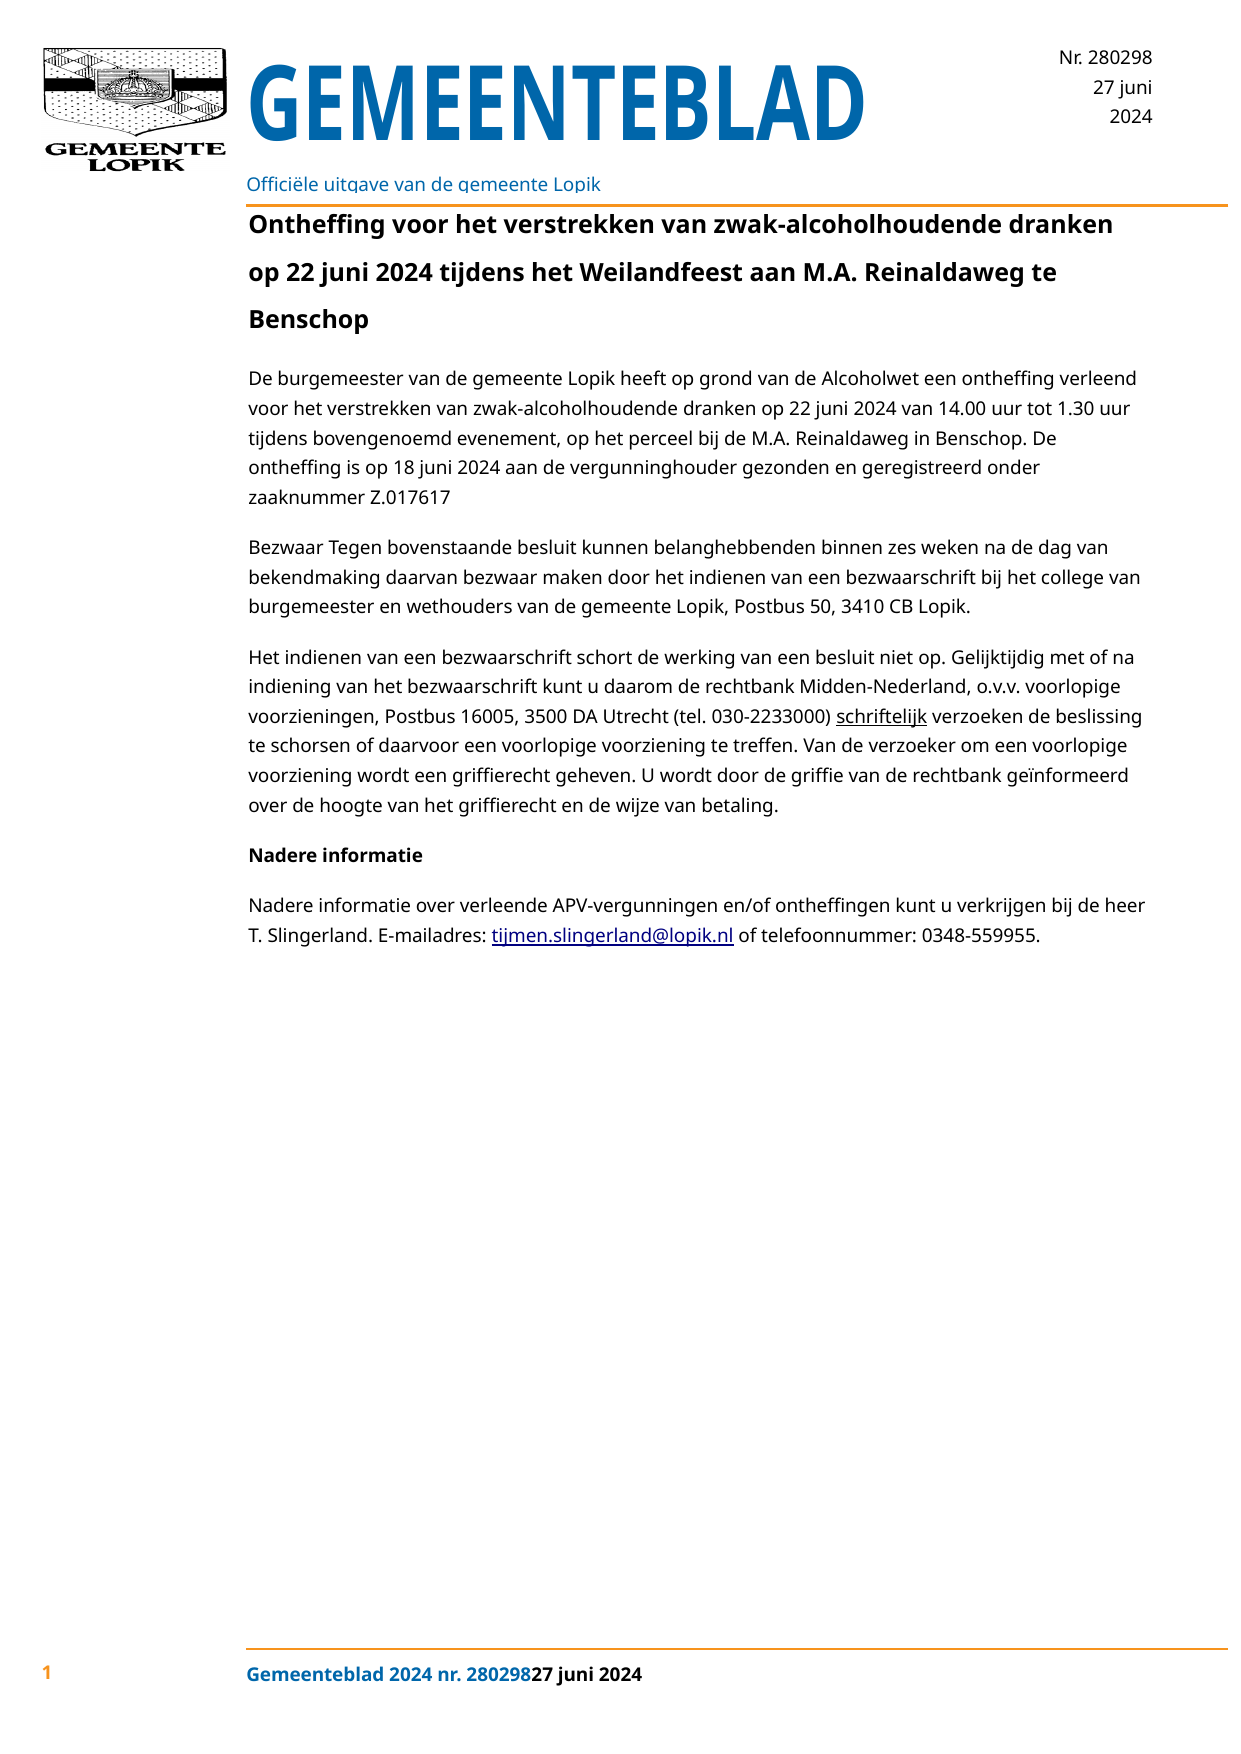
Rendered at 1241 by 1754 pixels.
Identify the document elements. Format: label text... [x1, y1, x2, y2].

text De burgemeester van de gemeente Lopik heeft op grond van de Alcoholwet een ontheffing verleend voor het verstrekken van zwak-alcoholhoudende dranken op 22 juni 2024 van 14.00 uur tot 1.30 uur tijdens bovengenoemd evenement, op het perceel bij de M.A. Reinaldaweg in Benschop. De ontheffing is op 18 juni 2024 aan de vergunninghouder gezonden en geregistreerd onder zaaknummer Z.017617 [248, 366, 1152, 509]
text Het indienen van een bezwaarschrift schort de werking van een besluit niet op. Gelijktijdig met of na indiening van het bezwaarschrift kunt u daarom de rechtbank Midden-Nederland, o.v.v. voorlopige voorzieningen, Postbus 16005, 3500 DA Utrecht (tel. 030-2233000) schriftelijk verzoeken de beslissing te schorsen of daarvoor een voorlopige voorziening te treffen. Van de verzoeker om een voorlopige voorziening wordt een griffierecht geheven. U wordt door de griffie van de rechtbank geïnformeerd over de hoogte van het griffierecht en de wijze van betaling. [248, 644, 1152, 817]
picture [41, 47, 231, 172]
text Nadere informatie over verleende APV-vergunningen en/of ontheffingen kunt u verkrijgen bij de heer T. Slingerland. E-mailadres: tijmen.slingerland@lopik.nl of telefoonnummer: 0348-559955. [248, 893, 1152, 948]
text Bezwaar Tegen bovenstaande besluit kunnen belanghebbenden binnen zes weken na de dag van bekendmaking daarvan bezwaar maken door het indienen van een bezwaarschrift bij het college van burgemeester en wethouders van de gemeente Lopik, Postbus 50, 3410 CB Lopik. [248, 534, 1152, 619]
text Ontheffing voor het verstrekken van zwak-alcoholhoudende dranken op 22 juni 2024 tijdens het Weilandfeest aan M.A. Reinaldaweg te Benschop [248, 207, 1152, 336]
text Nadere informatie [248, 842, 1152, 868]
